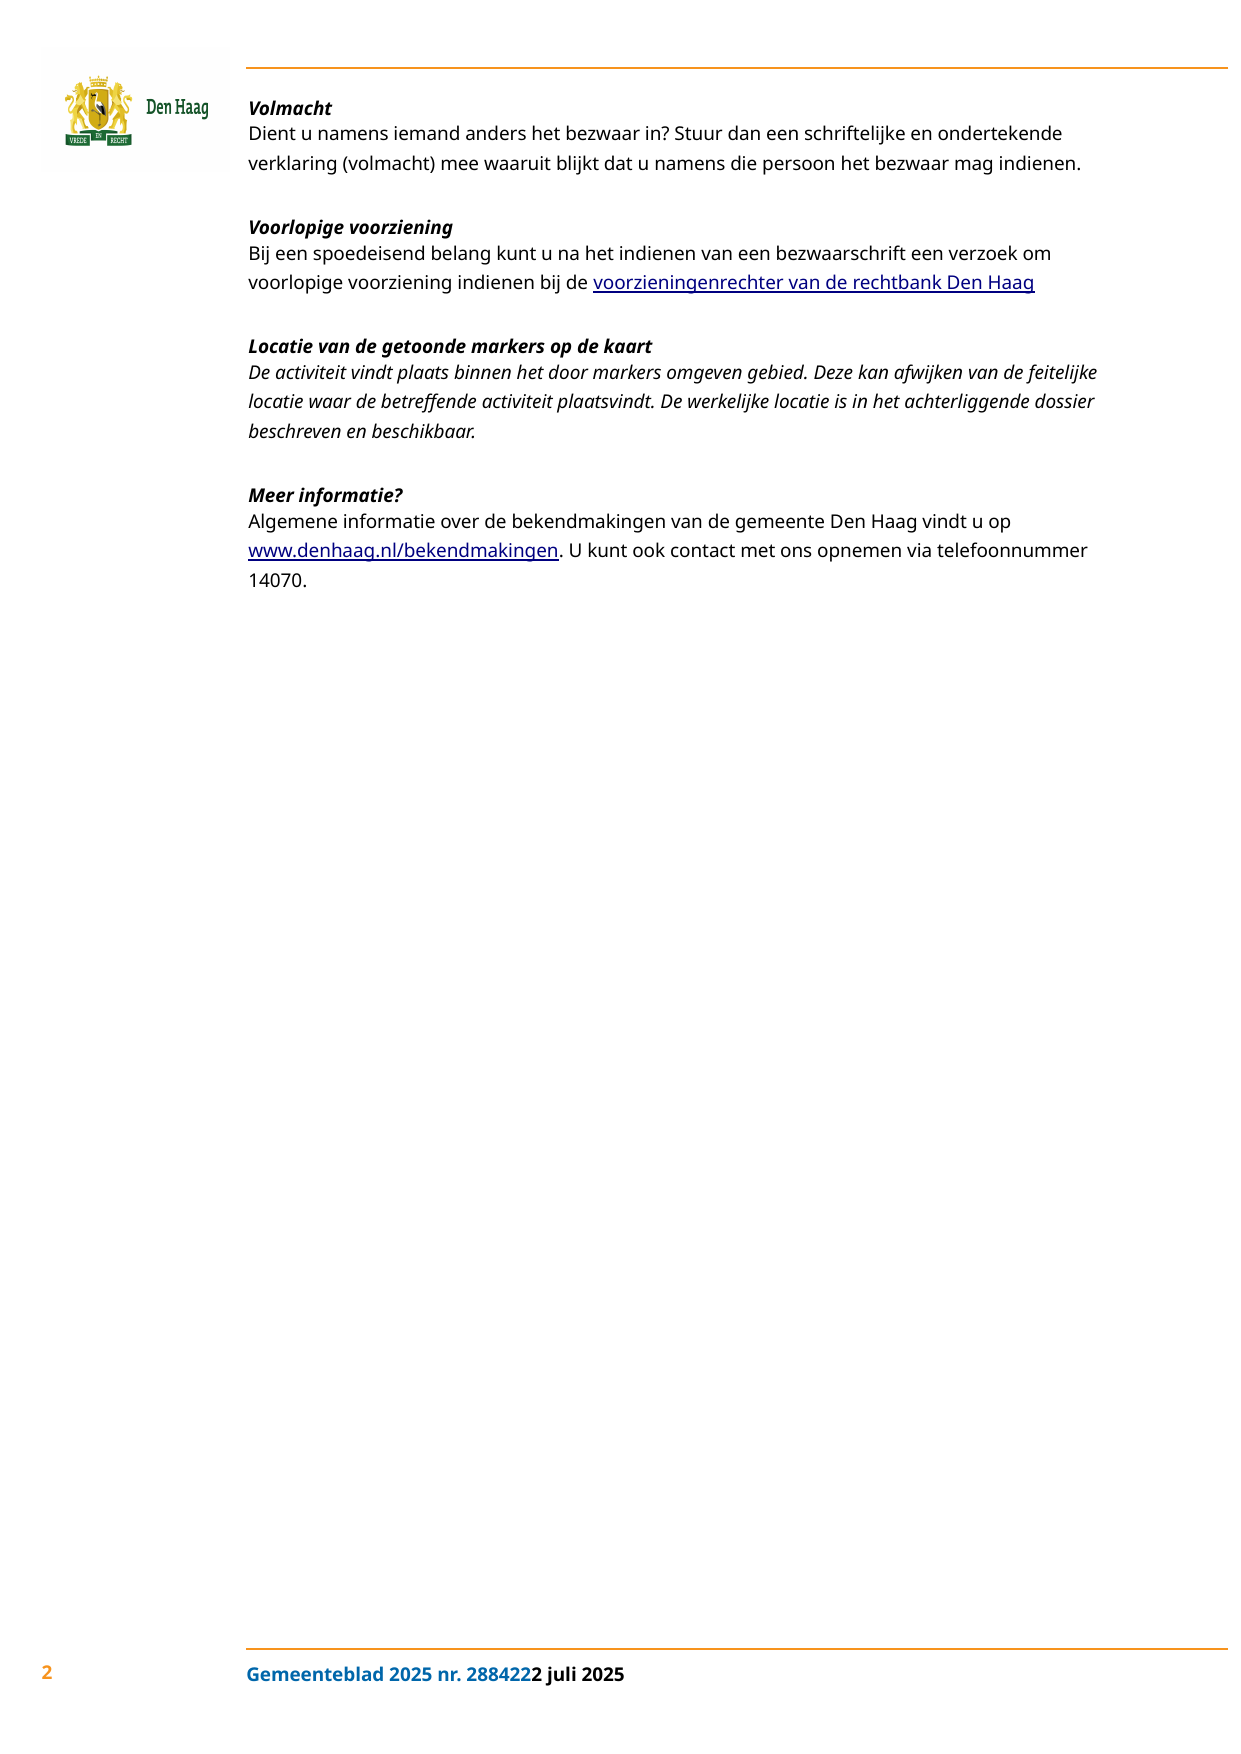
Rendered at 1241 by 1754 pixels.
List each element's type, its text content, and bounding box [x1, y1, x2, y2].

text Locatie van de getoonde markers op de kaart [248, 333, 1152, 359]
text Algemene informatie over de bekendmakingen van de gemeente Den Haag vindt u op www.denhaag.nl/bekendmakingen. U kunt ook contact met ons opnemen via telefoonnummer 14070. [248, 508, 1152, 593]
text Voorlopige voorziening [248, 214, 1152, 240]
text Meer informatie? [248, 482, 1152, 508]
text De activiteit vindt plaats binnen het door markers omgeven gebied. Deze kan afwijken van de feitelijke locatie waar de betreffende activiteit plaatsvindt. De werkelijke locatie is in het achterliggende dossier beschreven en beschikbaar. [248, 359, 1152, 444]
text Bij een spoedeisend belang kunt u na het indienen van een bezwaarschrift een verzoek om voorlopige voorziening indienen bij de voorzieningenrechter van de rechtbank Den Haag [248, 240, 1152, 295]
picture [41, 47, 231, 172]
text Dient u namens iemand anders het bezwaar in? Stuur dan een schriftelijke en ondertekende verklaring (volmacht) mee waaruit blijkt dat u namens die persoon het bezwaar mag indienen. [248, 121, 1152, 176]
text Volmacht [248, 95, 1152, 121]
